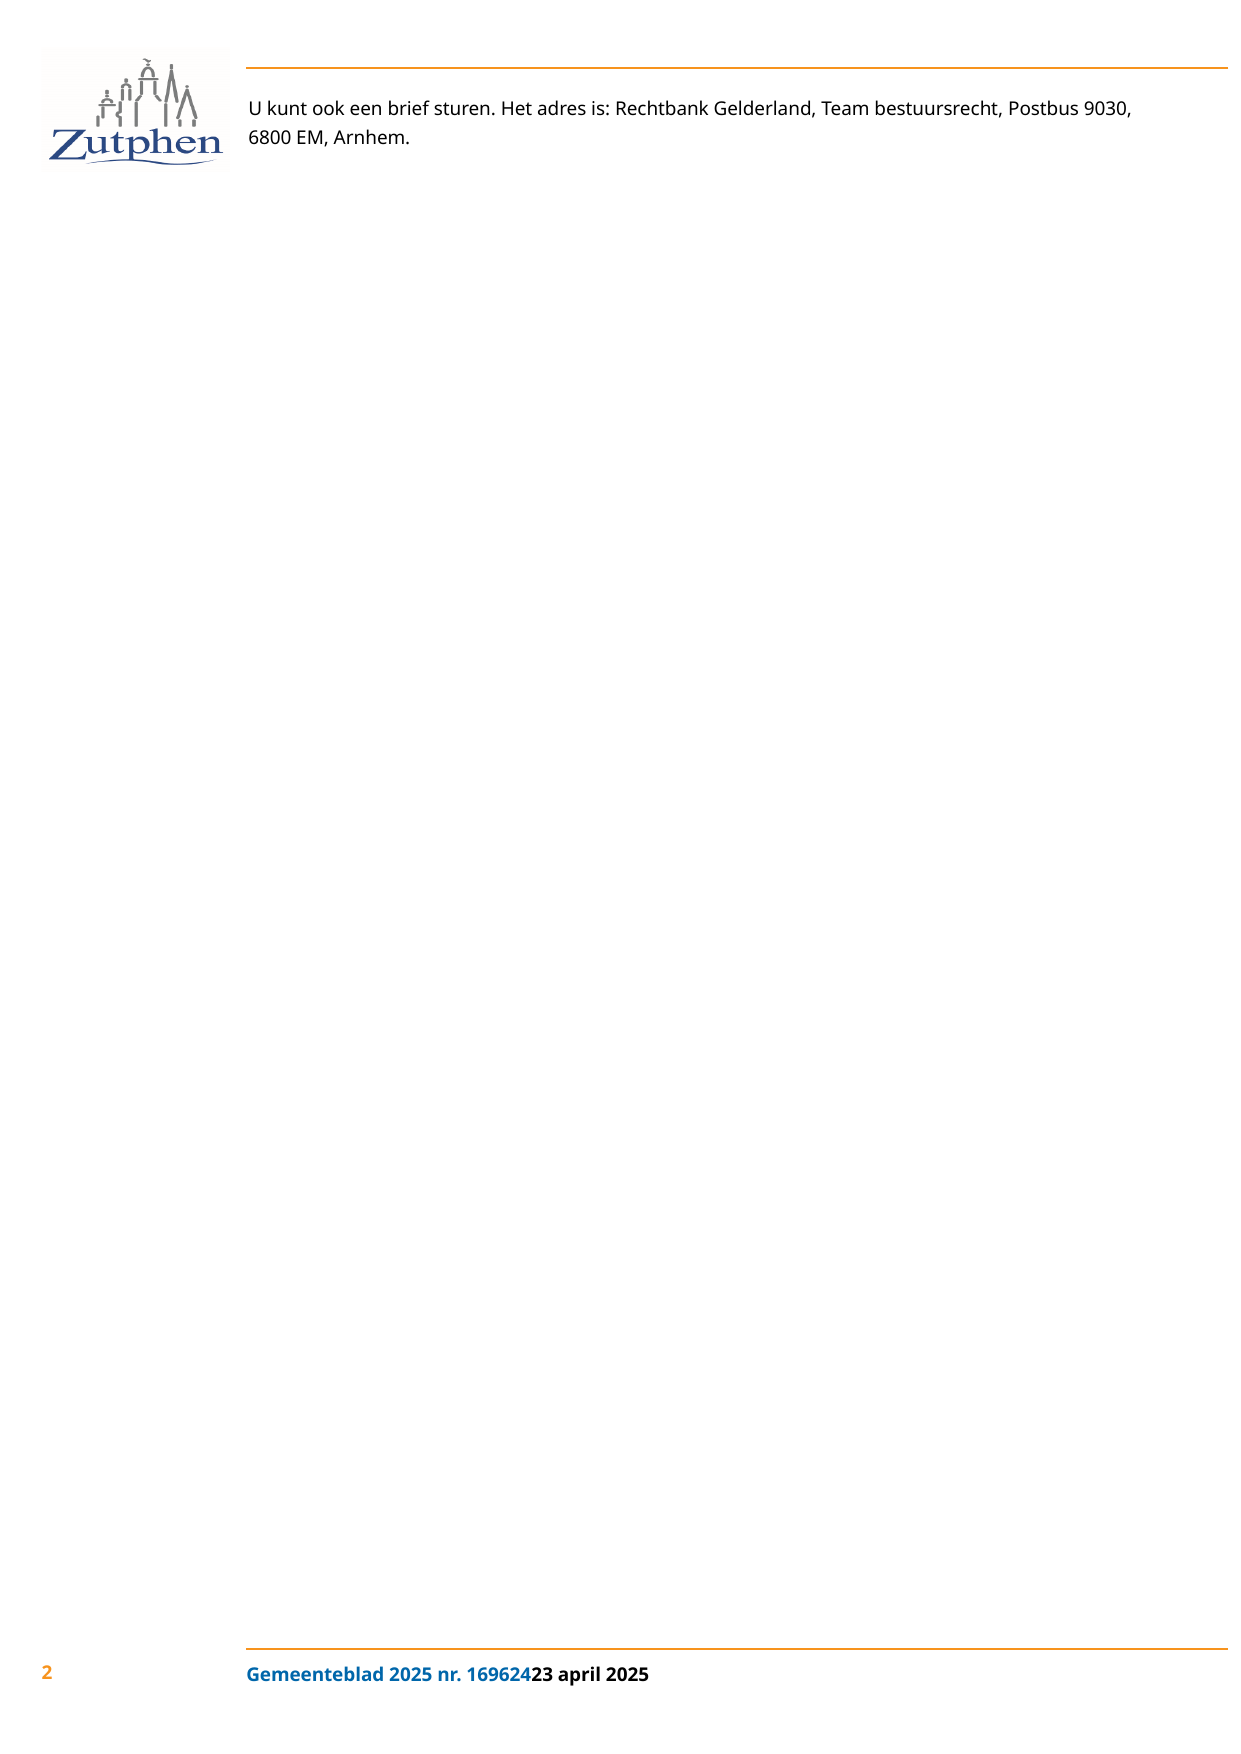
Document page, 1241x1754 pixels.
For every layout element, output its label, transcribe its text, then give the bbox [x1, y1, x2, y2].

picture [41, 47, 231, 172]
text U kunt ook een brief sturen. Het adres is: Rechtbank Gelderland, Team bestuursrecht, Postbus 9030, 6800 EM, Arnhem. [248, 95, 1152, 150]
